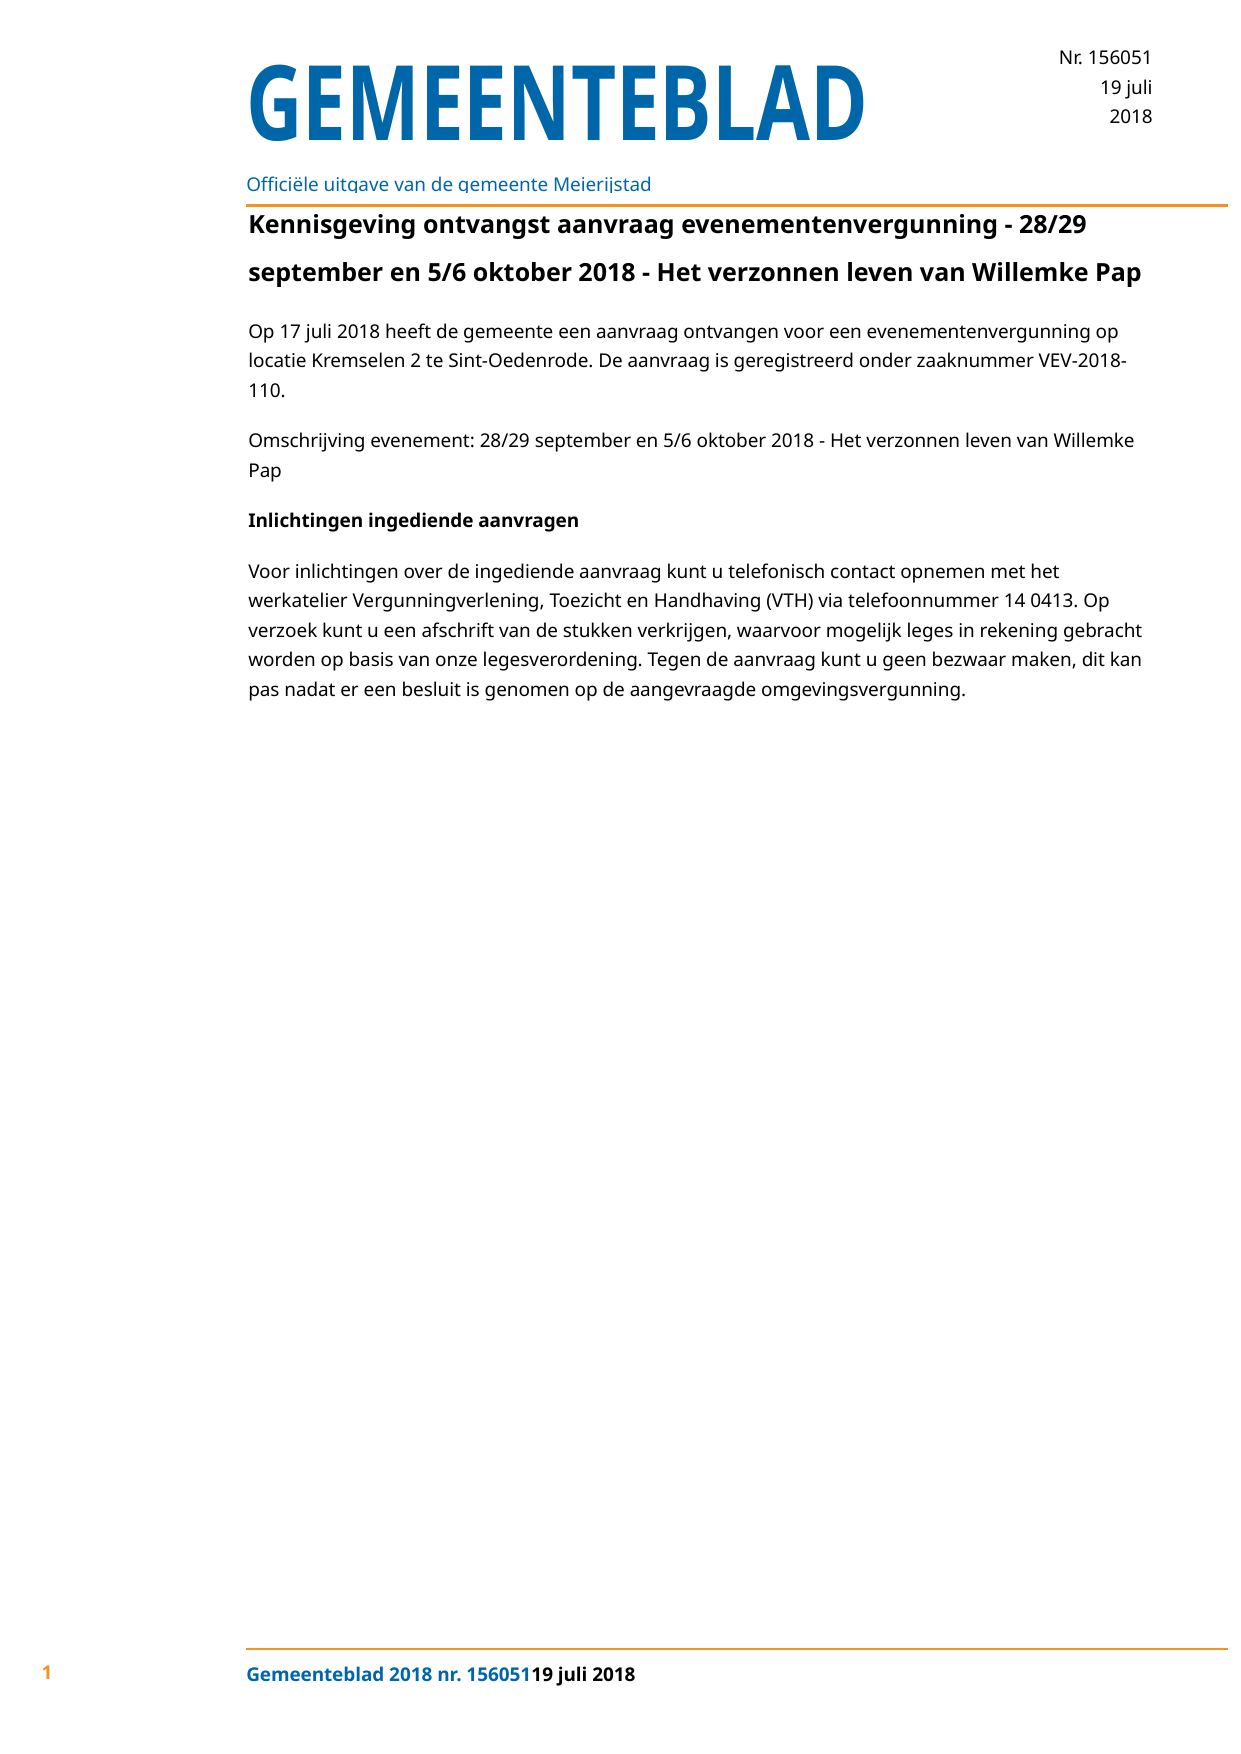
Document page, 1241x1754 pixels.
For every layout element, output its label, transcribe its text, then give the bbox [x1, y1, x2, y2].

text Inlichtingen ingediende aanvragen [248, 507, 1152, 533]
text Omschrijving evenement: 28/29 september en 5/6 oktober 2018 - Het verzonnen leven van Willemke Pap [248, 427, 1152, 483]
text Kennisgeving ontvangst aanvraag evenementenvergunning - 28/29 september en 5/6 oktober 2018 - Het verzonnen leven van Willemke Pap [248, 207, 1152, 288]
text Op 17 juli 2018 heeft de gemeente een aanvraag ontvangen voor een evenementenvergunning op locatie Kremselen 2 te Sint-Oedenrode. De aanvraag is geregistreerd onder zaaknummer VEV-2018-110. [248, 318, 1152, 403]
text Voor inlichtingen over de ingediende aanvraag kunt u telefonisch contact opnemen met het werkatelier Vergunningverlening, Toezicht en Handhaving (VTH) via telefoonnummer 14 0413. Op verzoek kunt u een afschrift van de stukken verkrijgen, waarvoor mogelijk leges in rekening gebracht worden op basis van onze legesverordening. Tegen de aanvraag kunt u geen bezwaar maken, dit kan pas nadat er een besluit is genomen op de aangevraagde omgevingsvergunning. [248, 558, 1152, 702]
picture [41, 47, 231, 172]
